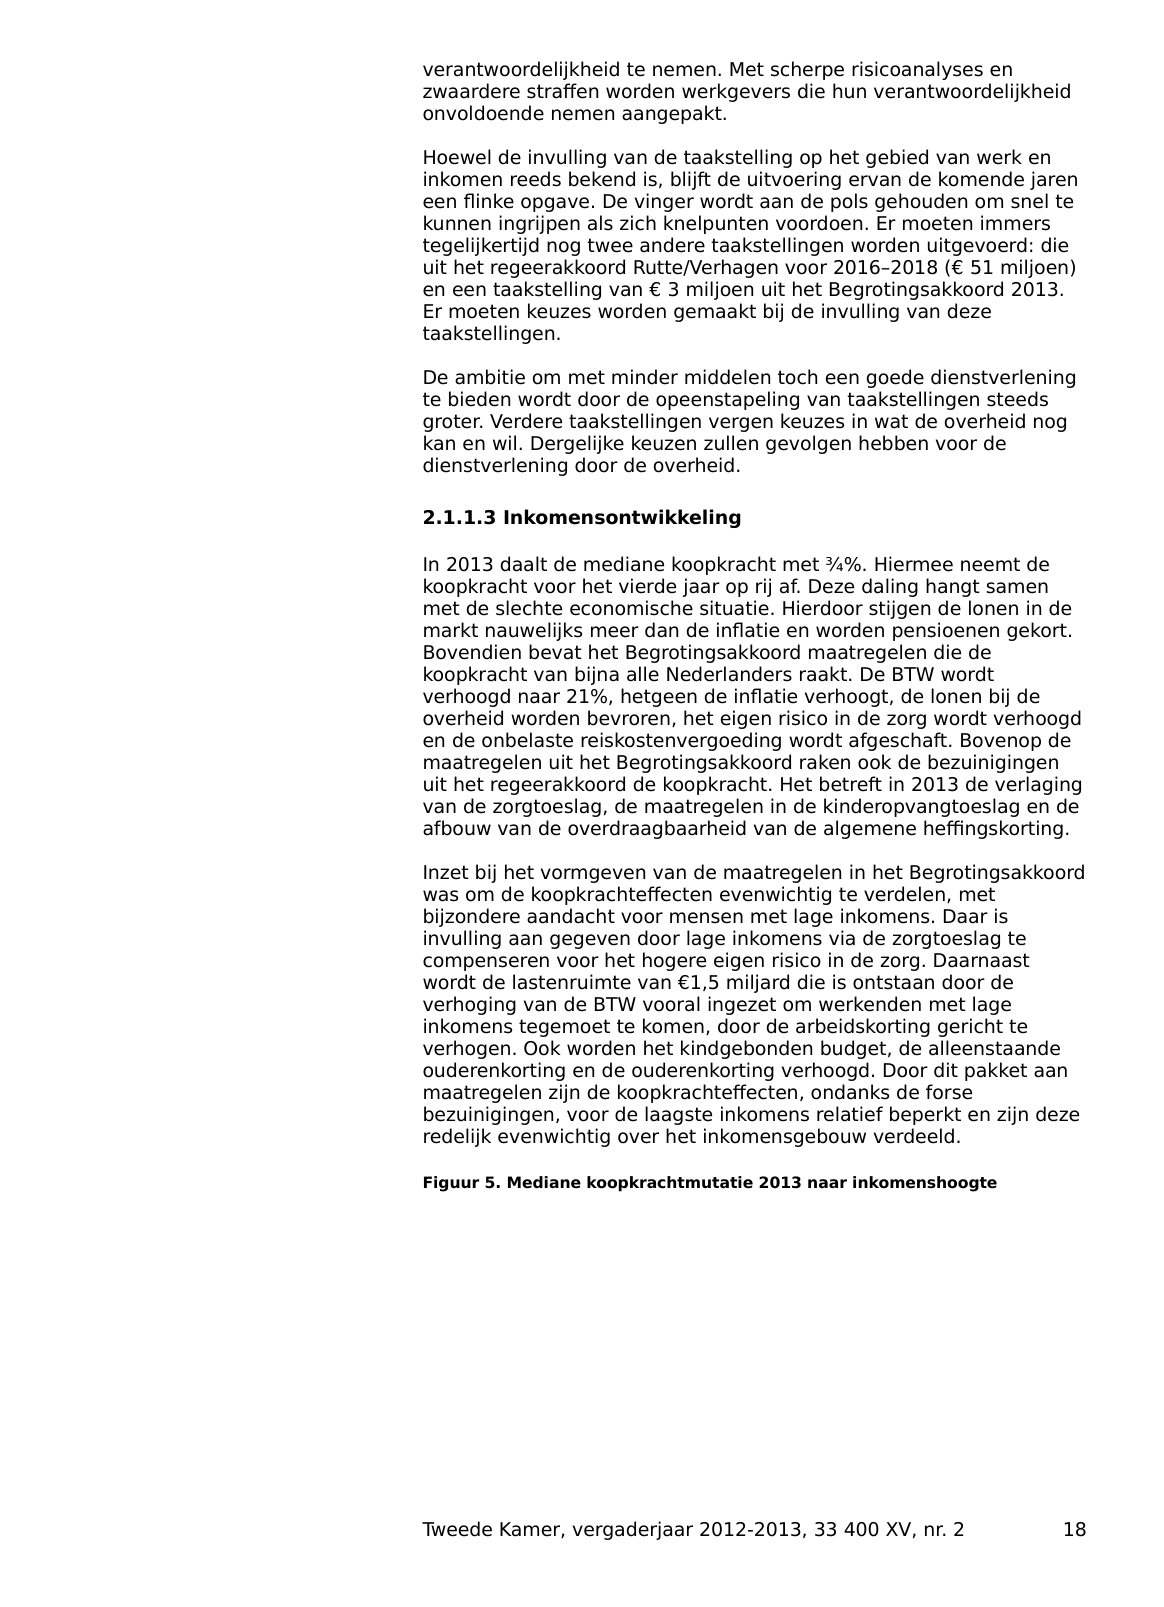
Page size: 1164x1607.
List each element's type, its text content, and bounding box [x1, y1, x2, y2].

subtitle 2.1.1.3 Inkomensontwikkeling [422, 507, 1087, 529]
text Figuur 5. Mediane koopkrachtmutatie 2013 naar inkomenshoogte [422, 1174, 1036, 1192]
text Inzet bij het vormgeven van de maatregelen in het Begrotingsakkoord was om de koopkrachteffecten evenwichtig te verdelen, met bijzondere aandacht voor mensen met lage inkomens. Daar is invulling aan gegeven door lage inkomens via de zorgtoeslag te compenseren voor het hogere eigen risico in de zorg. Daarnaast wordt de lastenruimte van €1,5 miljard die is ontstaan door de verhoging van de BTW vooral ingezet om werkenden met lage inkomens tegemoet te komen, door de arbeidskorting gericht te verhogen. Ook worden het kindgebonden budget, de alleenstaande ouderenkorting en de ouderenkorting verhoogd. Door dit pakket aan maatregelen zijn de koopkrachteffecten, ondanks de forse bezuinigingen, voor de laagste inkomens relatief beperkt en zijn deze redelijk evenwichtig over het inkomensgebouw verdeeld. [422, 862, 1087, 1148]
text In 2013 daalt de mediane koopkracht met ¾%. Hiermee neemt de koopkracht voor het vierde jaar op rij af. Deze daling hangt samen met de slechte economische situatie. Hierdoor stijgen de lonen in de markt nauwelijks meer dan de inflatie en worden pensioenen gekort. Bovendien bevat het Begrotingsakkoord maatregelen die de koopkracht van bijna alle Nederlanders raakt. De BTW wordt verhoogd naar 21%, hetgeen de inflatie verhoogt, de lonen bij de overheid worden bevroren, het eigen risico in de zorg wordt verhoogd en de onbelaste reiskostenvergoeding wordt afgeschaft. Bovenop de maatregelen uit het Begrotingsakkoord raken ook de bezuinigingen uit het regeerakkoord de koopkracht. Het betreft in 2013 de verlaging van de zorgtoeslag, de maatregelen in de kinderopvangtoeslag en de afbouw van de overdraagbaarheid van de algemene heffingskorting. [422, 554, 1087, 840]
text De ambitie om met minder middelen toch een goede dienstverlening te bieden wordt door de opeenstapeling van taakstellingen steeds groter. Verdere taakstellingen vergen keuzes in wat de overheid nog kan en wil. Dergelijke keuzen zullen gevolgen hebben voor de dienstverlening door de overheid. [422, 367, 1087, 477]
text verantwoordelijkheid te nemen. Met scherpe risicoanalyses en zwaardere straffen worden werkgevers die hun verantwoordelijkheid onvoldoende nemen aangepakt. [422, 59, 1087, 125]
text Hoewel de invulling van de taakstelling op het gebied van werk en inkomen reeds bekend is, blijft de uitvoering ervan de komende jaren een flinke opgave. De vinger wordt aan de pols gehouden om snel te kunnen ingrijpen als zich knelpunten voordoen. Er moeten immers tegelijkertijd nog twee andere taakstellingen worden uitgevoerd: die uit het regeerakkoord Rutte/Verhagen voor 2016–2018 (€ 51 miljoen) en een taakstelling van € 3 miljoen uit het Begrotingsakkoord 2013. Er moeten keuzes worden gemaakt bij de invulling van deze taakstellingen. [422, 147, 1087, 345]
